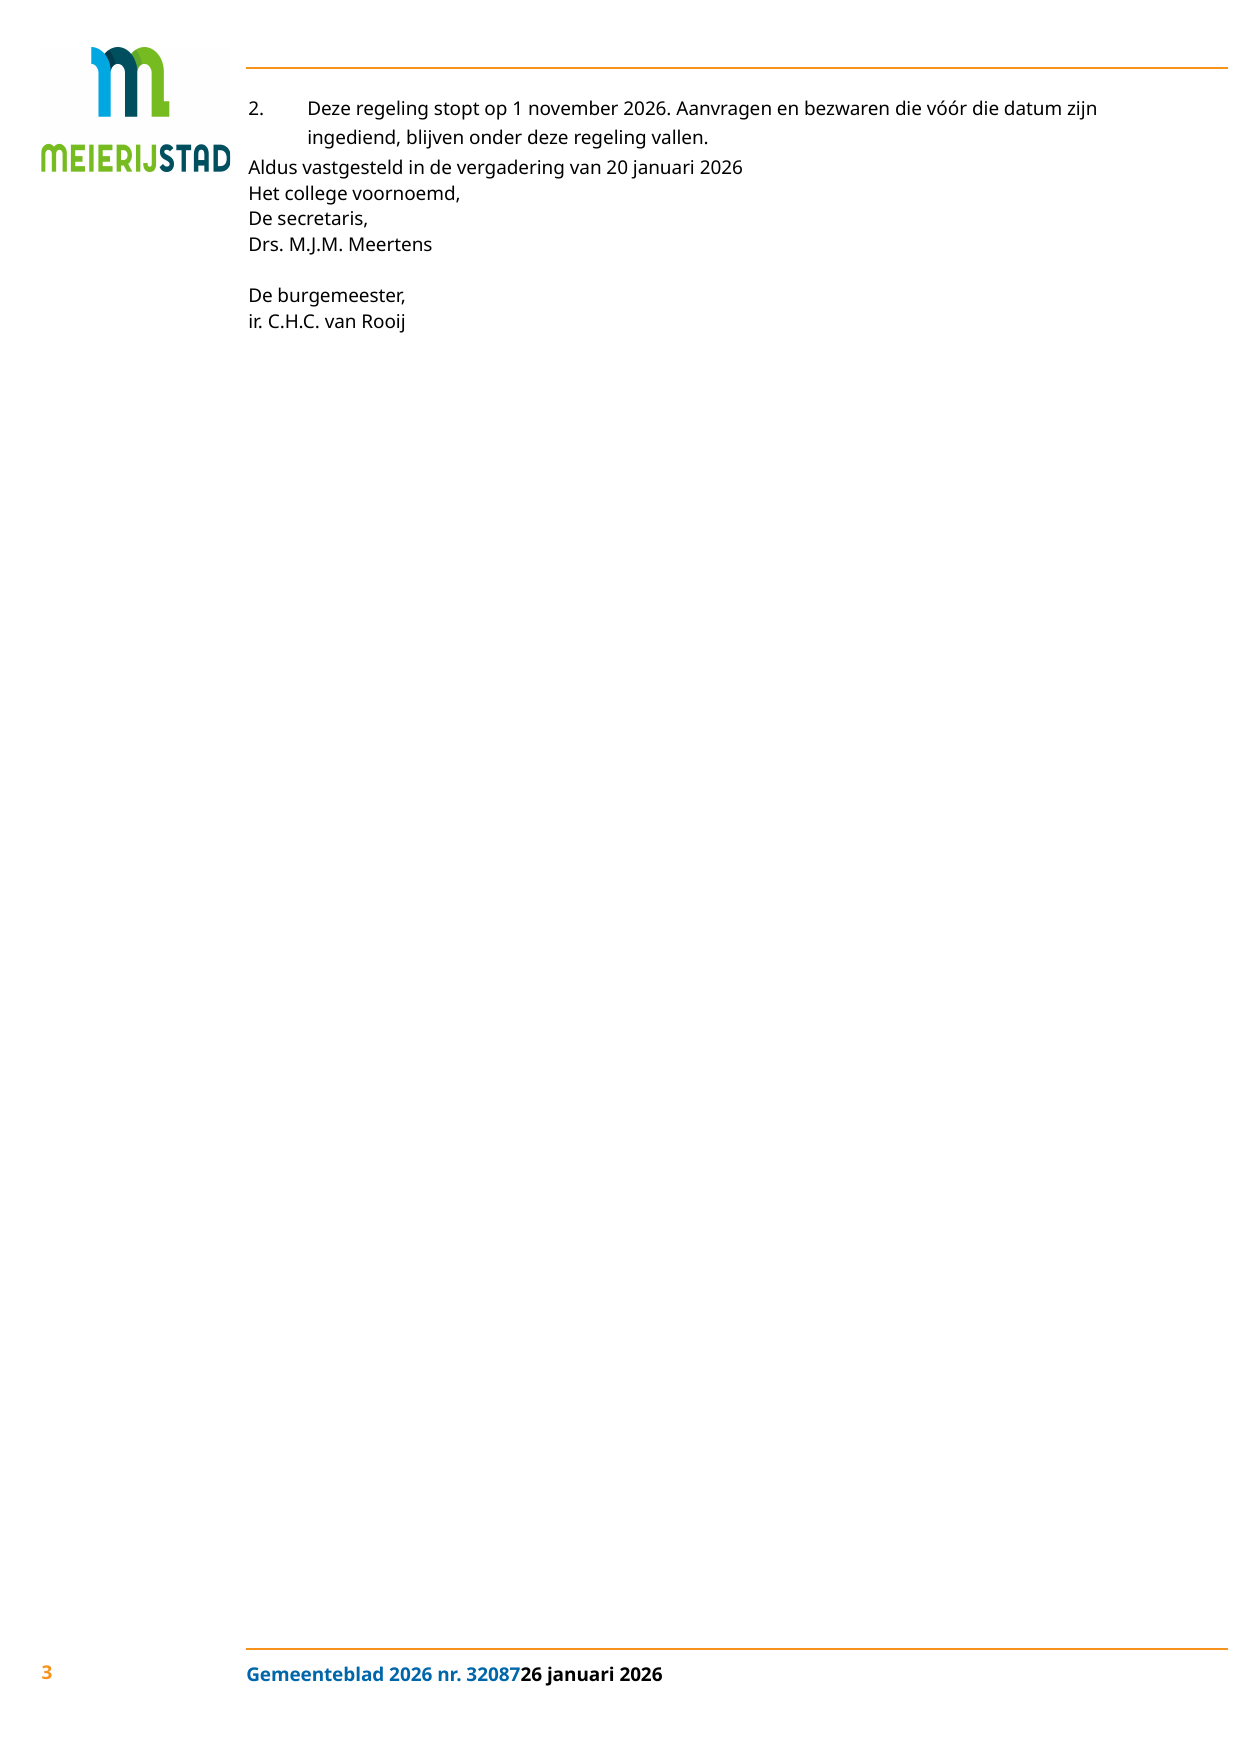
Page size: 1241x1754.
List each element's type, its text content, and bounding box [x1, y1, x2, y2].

picture [41, 47, 231, 172]
text De secretaris, [248, 205, 1152, 231]
text ir. C.H.C. van Rooij [248, 308, 1152, 334]
text Drs. M.J.M. Meertens [248, 231, 1152, 257]
text De burgemeester, [248, 283, 1152, 308]
text Het college voornoemd, [248, 180, 1152, 205]
text Aldus vastgesteld in de vergadering van 20 januari 2026 [248, 154, 1152, 180]
list Deze regeling stopt op 1 november 2026. Aanvragen en bezwaren die vóór die datum zijn ingediend, blijven onder deze regeling vallen. [248, 95, 1152, 150]
